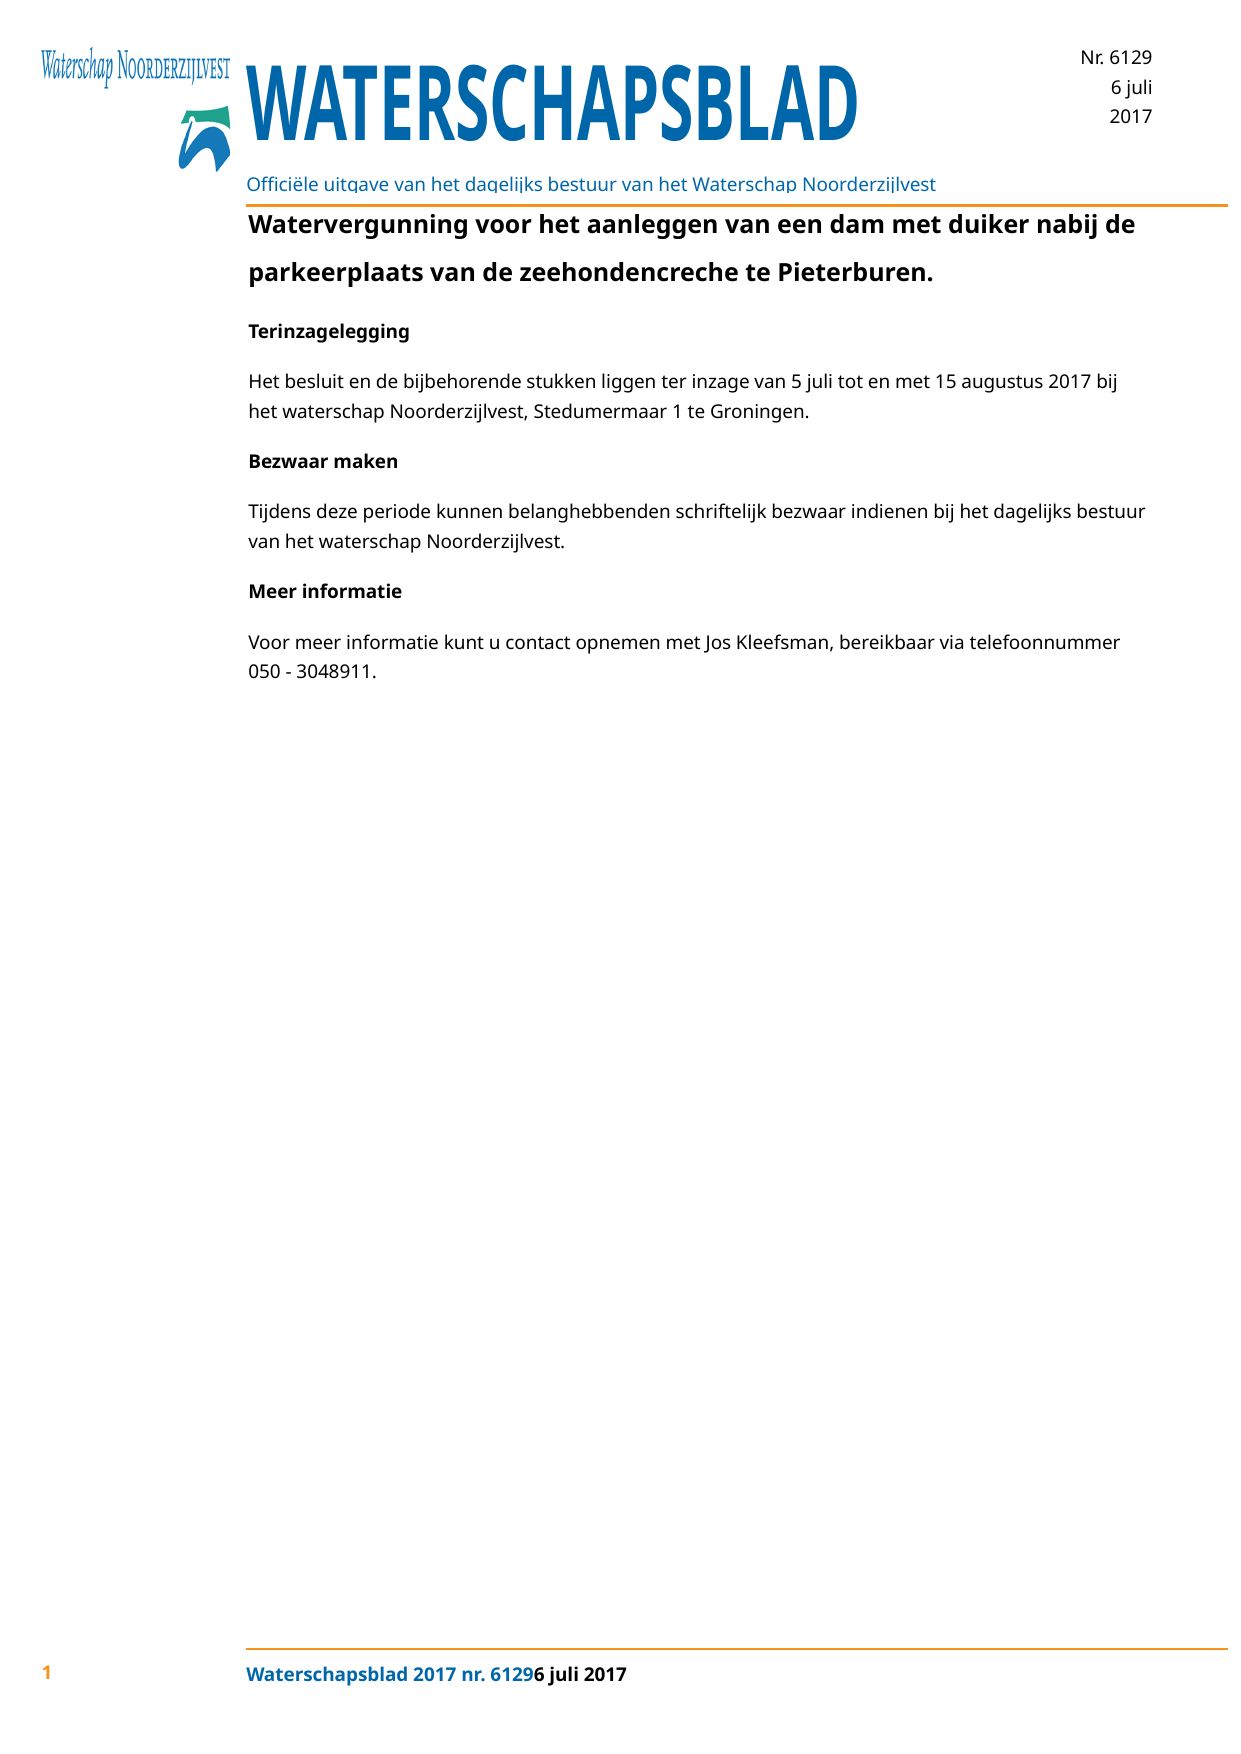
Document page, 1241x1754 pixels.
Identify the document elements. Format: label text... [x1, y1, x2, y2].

text Terinzagelegging [248, 318, 1152, 344]
text Het besluit en de bijbehorende stukken liggen ter inzage van 5 juli tot en met 15 augustus 2017 bij het waterschap Noorderzijlvest, Stedumermaar 1 te Groningen. [248, 368, 1152, 424]
text Meer informatie [248, 579, 1152, 604]
text Voor meer informatie kunt u contact opnemen met Jos Kleefsman, bereikbaar via telefoonnummer 050 - 3048911. [248, 629, 1152, 684]
text Tijdens deze periode kunnen belanghebbenden schriftelijk bezwaar indienen bij het dagelijks bestuur van het waterschap Noorderzijlvest. [248, 499, 1152, 554]
text Bezwaar maken [248, 448, 1152, 474]
text Watervergunning voor het aanleggen van een dam met duiker nabij de parkeerplaats van de zeehondencreche te Pieterburen. [248, 207, 1152, 288]
picture [41, 47, 231, 172]
